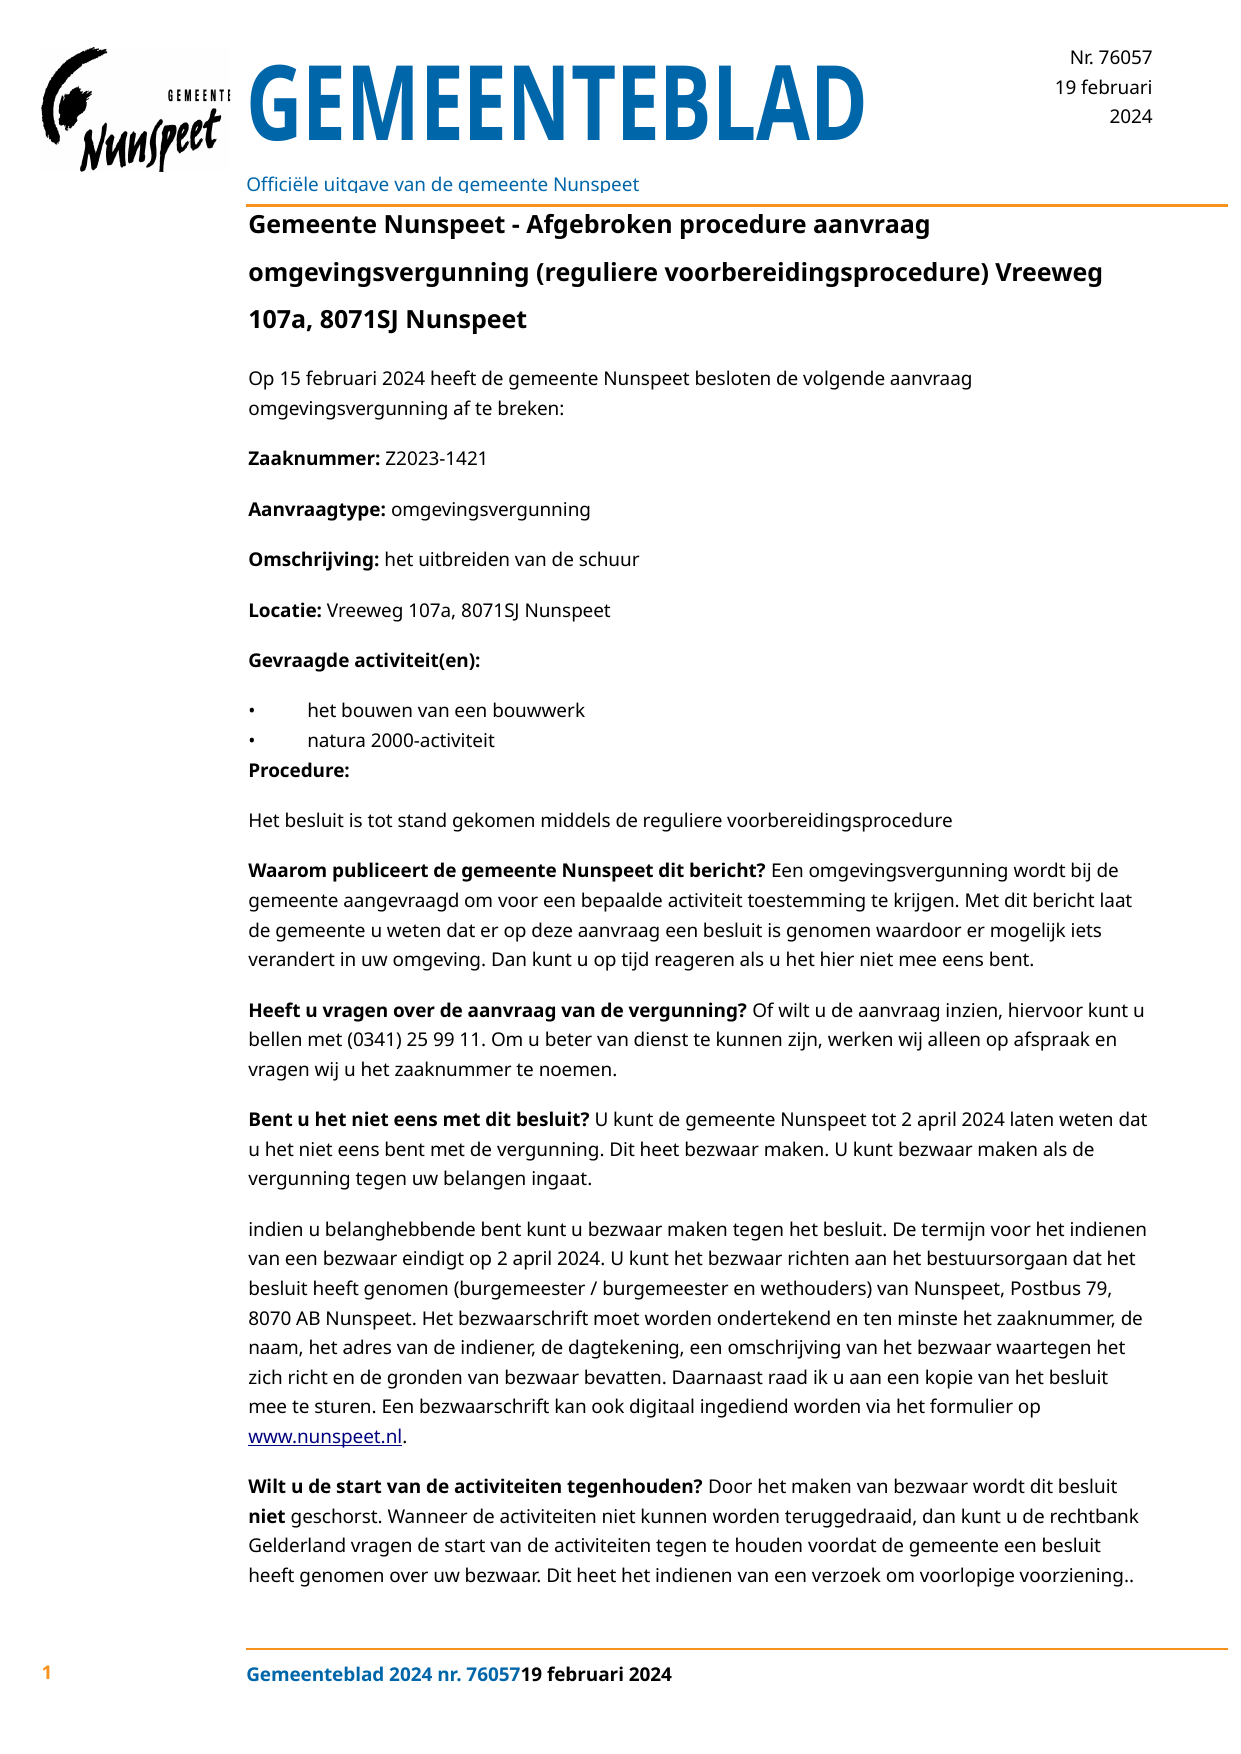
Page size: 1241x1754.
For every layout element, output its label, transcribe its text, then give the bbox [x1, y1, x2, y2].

text Op 15 februari 2024 heeft de gemeente Nunspeet besloten de volgende aanvraag omgevingsvergunning af te breken: [248, 366, 1152, 421]
text Locatie: Vreeweg 107a, 8071SJ Nunspeet [248, 597, 1152, 622]
text Wilt u de start van de activiteiten tegenhouden? Door het maken van bezwaar wordt dit besluit niet geschorst. Wanneer de activiteiten niet kunnen worden teruggedraaid, dan kunt u de rechtbank Gelderland vragen de start van de activiteiten tegen te houden voordat de gemeente een besluit heeft genomen over uw bezwaar. Dit heet het indienen van een verzoek om voorlopige voorziening.. [248, 1473, 1152, 1588]
text Het besluit is tot stand gekomen middels de reguliere voorbereidingsprocedure [248, 807, 1152, 833]
list natura 2000-activiteit [248, 727, 1152, 753]
text indien u belanghebbende bent kunt u bezwaar maken tegen het besluit. De termijn voor het indienen van een bezwaar eindigt op 2 april 2024. U kunt het bezwaar richten aan het bestuursorgaan dat het besluit heeft genomen (burgemeester / burgemeester en wethouders) van Nunspeet, Postbus 79, 8070 AB Nunspeet. Het bezwaarschrift moet worden ondertekend en ten minste het zaaknummer, de naam, het adres van de indiener, de dagtekening, een omschrijving van het bezwaar waartegen het zich richt en de gronden van bezwaar bevatten. Daarnaast raad ik u aan een kopie van het besluit mee te sturen. Een bezwaarschrift kan ook digitaal ingediend worden via het formulier op www.nunspeet.nl. [248, 1216, 1152, 1449]
text Procedure: [248, 757, 1152, 782]
text Heeft u vragen over de aanvraag van de vergunning? Of wilt u de aanvraag inzien, hiervoor kunt u bellen met (0341) 25 99 11. Om u beter van dienst te kunnen zijn, werken wij alleen op afspraak en vragen wij u het zaaknummer te noemen. [248, 997, 1152, 1082]
text Gevraagde activiteit(en): [248, 647, 1152, 673]
text Waarom publiceert de gemeente Nunspeet dit bericht? Een omgevingsvergunning wordt bij de gemeente aangevraagd om voor een bepaalde activiteit toestemming te krijgen. Met dit bericht laat de gemeente u weten dat er op deze aanvraag een besluit is genomen waardoor er mogelijk iets verandert in uw omgeving. Dan kunt u op tijd reageren als u het hier niet mee eens bent. [248, 858, 1152, 972]
text Gemeente Nunspeet - Afgebroken procedure aanvraag omgevingsvergunning (reguliere voorbereidingsprocedure) Vreeweg 107a, 8071SJ Nunspeet [248, 207, 1152, 336]
text Aanvraagtype: omgevingsvergunning [248, 496, 1152, 522]
list het bouwen van een bouwwerk [248, 698, 1152, 723]
text Bent u het niet eens met dit besluit? U kunt de gemeente Nunspeet tot 2 april 2024 laten weten dat u het niet eens bent met de vergunning. Dit heet bezwaar maken. U kunt bezwaar maken als de vergunning tegen uw belangen ingaat. [248, 1106, 1152, 1191]
text Omschrijving: het uitbreiden van de schuur [248, 546, 1152, 572]
picture [41, 47, 231, 172]
text Zaaknummer: Z2023-1421 [248, 446, 1152, 471]
